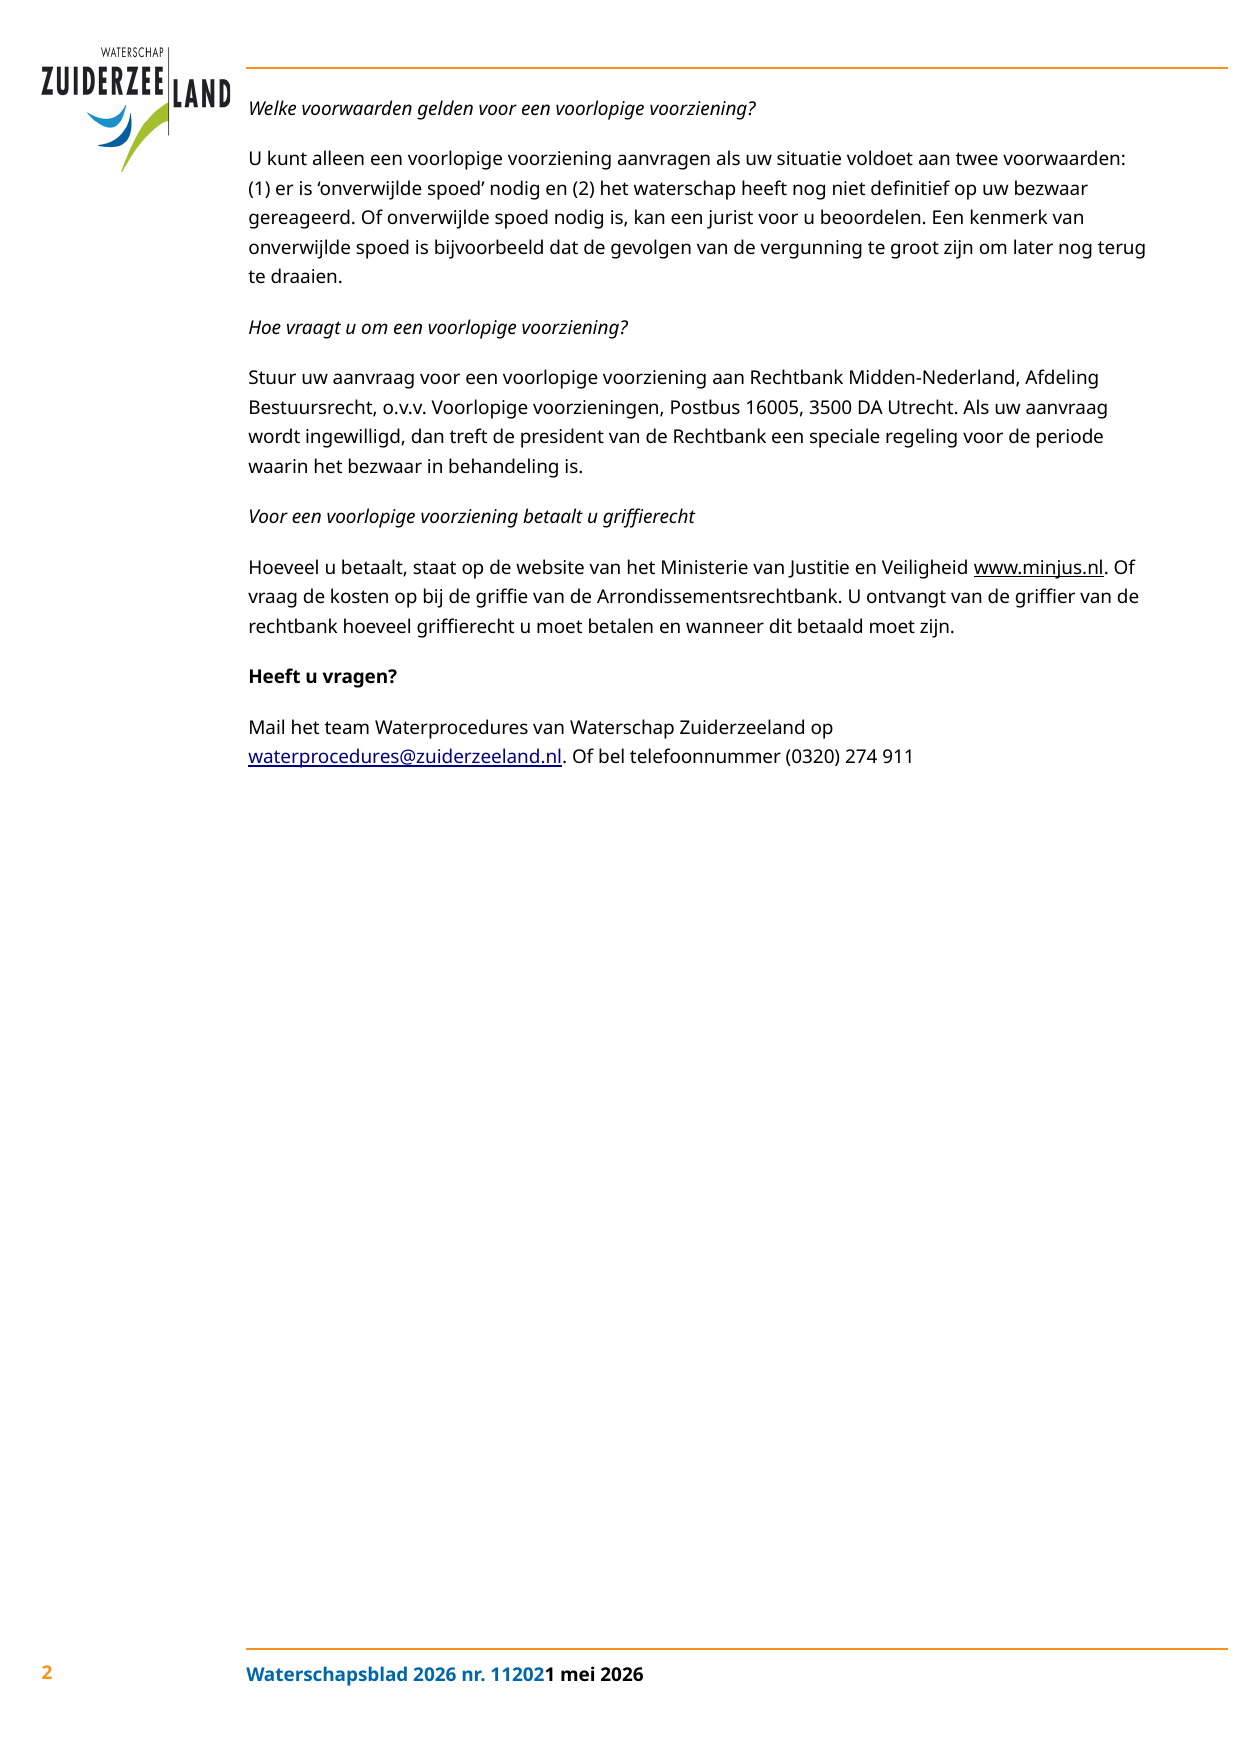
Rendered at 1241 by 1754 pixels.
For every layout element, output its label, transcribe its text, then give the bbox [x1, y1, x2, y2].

text Mail het team Waterprocedures van Waterschap Zuiderzeeland op waterprocedures@zuiderzeeland.nl. Of bel telefoonnummer (0320) 274 911 [248, 714, 1152, 769]
text Hoeveel u betaalt, staat op de website van het Ministerie van Justitie en Veiligheid www.minjus.nl. Of vraag de kosten op bij de griffie van de Arrondissementsrechtbank. U ontvangt van de griffier van de rechtbank hoeveel griffierecht u moet betalen en wanneer dit betaald moet zijn. [248, 554, 1152, 639]
text Voor een voorlopige voorziening betaalt u griffierecht [248, 503, 1152, 529]
picture [41, 47, 231, 172]
text Heeft u vragen? [248, 663, 1152, 689]
text U kunt alleen een voorlopige voorziening aanvragen als uw situatie voldoet aan twee voorwaarden: (1) er is ‘onverwijlde spoed’ nodig en (2) het waterschap heeft nog niet definitief op uw bezwaar gereageerd. Of onverwijlde spoed nodig is, kan een jurist voor u beoordelen. Een kenmerk van onverwijlde spoed is bijvoorbeeld dat de gevolgen van de vergunning te groot zijn om later nog terug te draaien. [248, 145, 1152, 289]
text Stuur uw aanvraag voor een voorlopige voorziening aan Rechtbank Midden-Nederland, Afdeling Bestuursrecht, o.v.v. Voorlopige voorzieningen, Postbus 16005, 3500 DA Utrecht. Als uw aanvraag wordt ingewilligd, dan treft de president van de Rechtbank een speciale regeling voor de periode waarin het bezwaar in behandeling is. [248, 364, 1152, 479]
text Hoe vraagt u om een voorlopige voorziening? [248, 314, 1152, 340]
text Welke voorwaarden gelden voor een voorlopige voorziening? [248, 95, 1152, 121]
